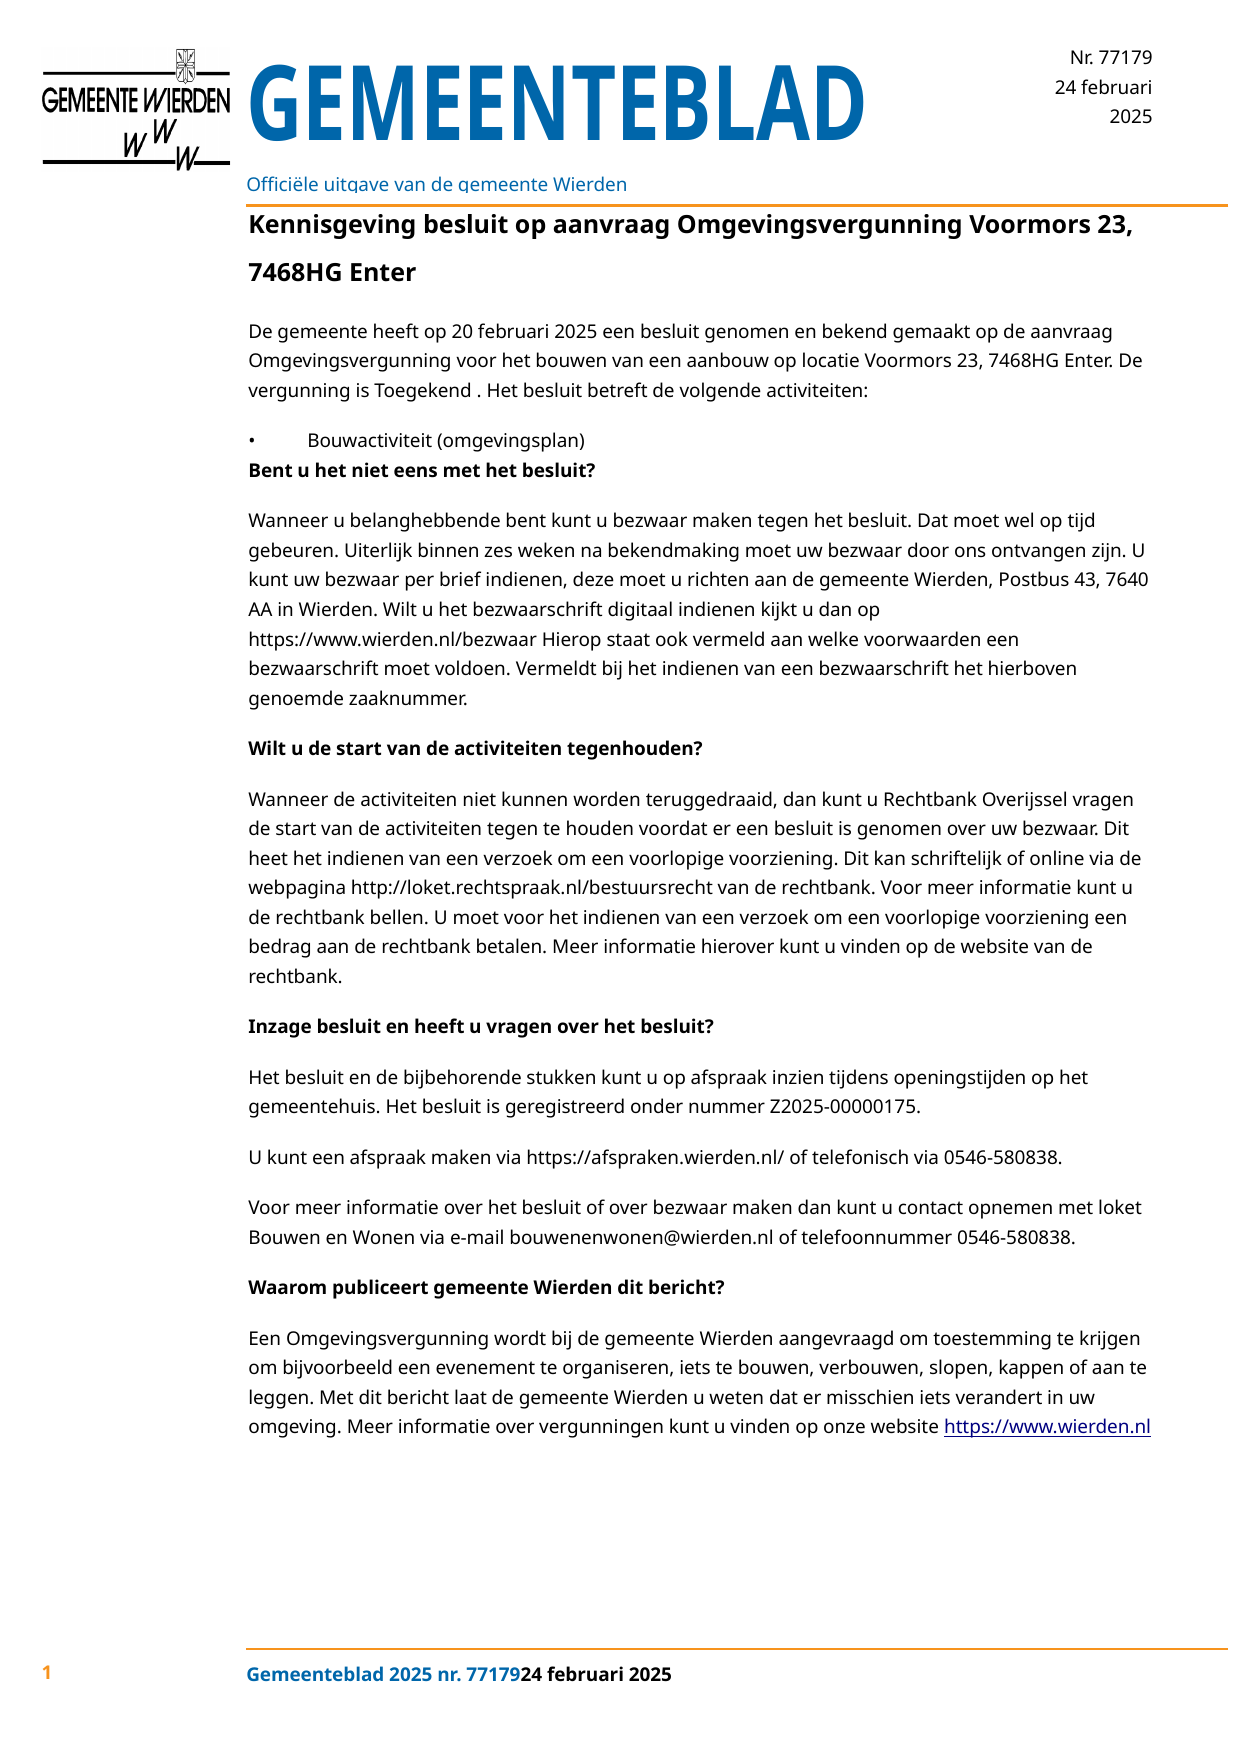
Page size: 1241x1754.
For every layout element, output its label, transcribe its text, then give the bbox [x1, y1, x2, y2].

list Bouwactiviteit (omgevingsplan) [248, 427, 1152, 453]
text Kennisgeving besluit op aanvraag Omgevingsvergunning Voormors 23, 7468HG Enter [248, 207, 1152, 288]
text Inzage besluit en heeft u vragen over het besluit? [248, 1014, 1152, 1039]
text Wilt u de start van de activiteiten tegenhouden? [248, 735, 1152, 761]
text Het besluit en de bijbehorende stukken kunt u op afspraak inzien tijdens openingstijden op het gemeentehuis. Het besluit is geregistreerd onder nummer Z2025-00000175. [248, 1064, 1152, 1119]
text Bent u het niet eens met het besluit? [248, 457, 1152, 483]
text Waarom publiceert gemeente Wierden dit bericht? [248, 1274, 1152, 1300]
text U kunt een afspraak maken via https://afspraken.wierden.nl/ of telefonisch via 0546-580838. [248, 1144, 1152, 1170]
text Een Omgevingsvergunning wordt bij de gemeente Wierden aangevraagd om toestemming te krijgen om bijvoorbeeld een evenement te organiseren, iets te bouwen, verbouwen, slopen, kappen of aan te leggen. Met dit bericht laat de gemeente Wierden u weten dat er misschien iets verandert in uw omgeving. Meer informatie over vergunningen kunt u vinden op onze website https://www.wierden.nl [248, 1325, 1152, 1439]
text Wanneer u belanghebbende bent kunt u bezwaar maken tegen het besluit. Dat moet wel op tijd gebeuren. Uiterlijk binnen zes weken na bekendmaking moet uw bezwaar door ons ontvangen zijn. U kunt uw bezwaar per brief indienen, deze moet u richten aan de gemeente Wierden, Postbus 43, 7640 AA in Wierden. Wilt u het bezwaarschrift digitaal indienen kijkt u dan op https://www.wierden.nl/bezwaar Hierop staat ook vermeld aan welke voorwaarden een bezwaarschrift moet voldoen. Vermeldt bij het indienen van een bezwaarschrift het hierboven genoemde zaaknummer. [248, 507, 1152, 711]
picture [41, 47, 231, 172]
text Wanneer de activiteiten niet kunnen worden teruggedraaid, dan kunt u Rechtbank Overijssel vragen de start van de activiteiten tegen te houden voordat er een besluit is genomen over uw bezwaar. Dit heet het indienen van een verzoek om een voorlopige voorziening. Dit kan schriftelijk of online via de webpagina http://loket.rechtspraak.nl/bestuursrecht van de rechtbank. Voor meer informatie kunt u de rechtbank bellen. U moet voor het indienen van een verzoek om een voorlopige voorziening een bedrag aan de rechtbank betalen. Meer informatie hierover kunt u vinden op de website van de rechtbank. [248, 786, 1152, 989]
text Voor meer informatie over het besluit of over bezwaar maken dan kunt u contact opnemen met loket Bouwen en Wonen via e-mail bouwenenwonen@wierden.nl of telefoonnummer 0546-580838. [248, 1194, 1152, 1250]
text De gemeente heeft op 20 februari 2025 een besluit genomen en bekend gemaakt op de aanvraag Omgevingsvergunning voor het bouwen van een aanbouw op locatie Voormors 23, 7468HG Enter. De vergunning is Toegekend . Het besluit betreft de volgende activiteiten: [248, 318, 1152, 403]
